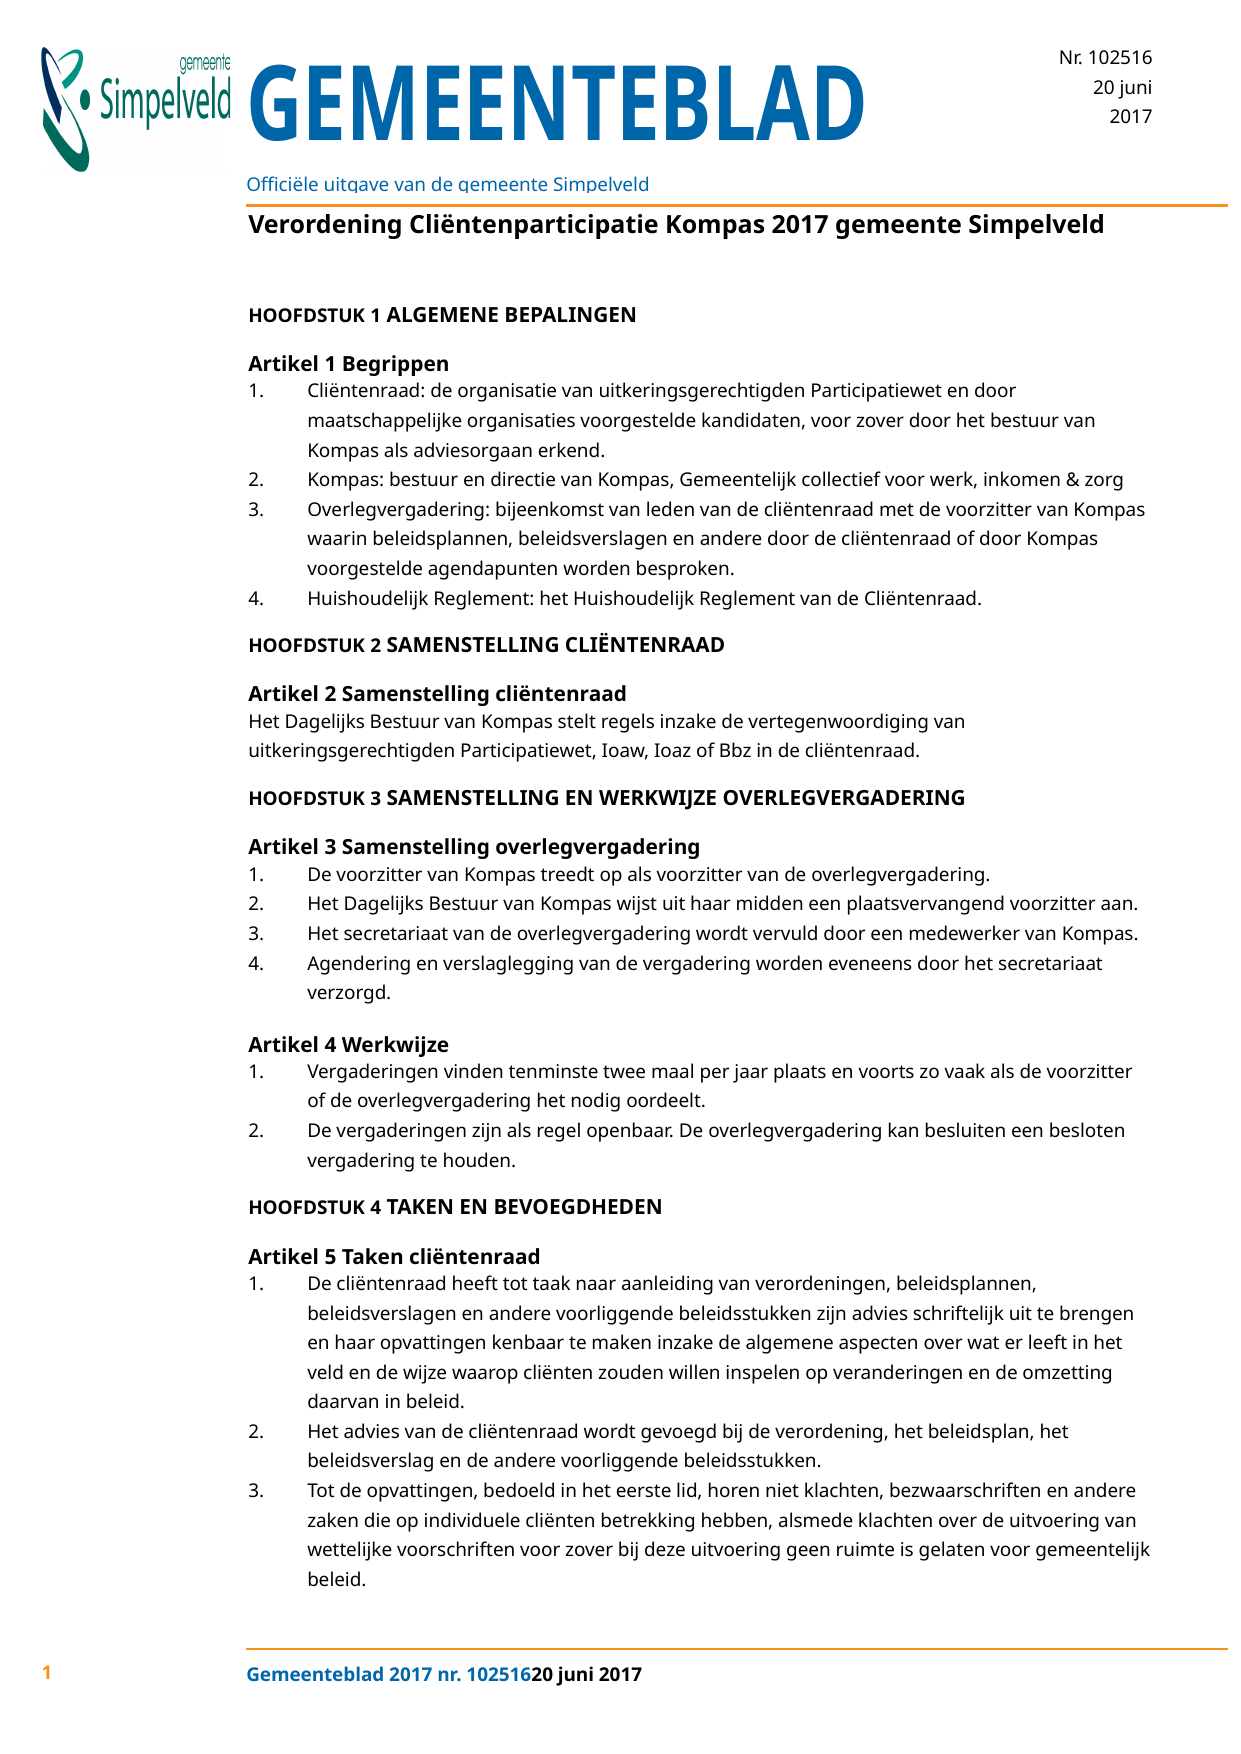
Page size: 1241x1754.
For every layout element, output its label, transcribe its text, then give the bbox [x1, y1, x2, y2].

text Verordening Cliëntenparticipatie Kompas 2017 gemeente Simpelveld [248, 207, 1152, 241]
list Huishoudelijk Reglement: het Huishoudelijk Reglement van de Cliëntenraad. [248, 585, 1152, 610]
picture [41, 47, 231, 172]
list Het Dagelijks Bestuur van Kompas wijst uit haar midden een plaatsvervangend voorzitter aan. [248, 891, 1152, 916]
text Artikel 3 Samenstelling overlegvergadering [248, 832, 1152, 861]
text Artikel 1 Begrippen [248, 349, 1152, 378]
list Het advies van de cliëntenraad wordt gevoegd bij de verordening, het beleidsplan, het beleidsverslag en de andere voorliggende beleidsstukken. [248, 1418, 1152, 1473]
list De vergaderingen zijn als regel openbaar. De overlegvergadering kan besluiten een besloten vergadering te houden. [248, 1117, 1152, 1173]
text HOOFDSTUK 3 SAMENSTELLING EN WERKWIJZE OVERLEGVERGADERING [248, 783, 1152, 812]
list Agendering en verslaglegging van de vergadering worden eveneens door het secretariaat verzorgd. [248, 950, 1152, 1005]
list Overlegvergadering: bijeenkomst van leden van de cliëntenraad met de voorzitter van Kompas waarin beleidsplannen, beleidsverslagen en andere door de cliëntenraad of door Kompas voorgestelde agendapunten worden besproken. [248, 496, 1152, 581]
text Het Dagelijks Bestuur van Kompas stelt regels inzake de vertegenwoordiging van uitkeringsgerechtigden Participatiewet, Ioaw, Ioaz of Bbz in de cliëntenraad. [248, 708, 1152, 763]
list Vergaderingen vinden tenminste twee maal per jaar plaats en voorts zo vaak als de voorzitter of de overlegvergadering het nodig oordeelt. [248, 1058, 1152, 1113]
list Kompas: bestuur en directie van Kompas, Gemeentelijk collectief voor werk, inkomen & zorg [248, 466, 1152, 492]
text Artikel 5 Taken cliëntenraad [248, 1242, 1152, 1270]
list Cliëntenraad: de organisatie van uitkeringsgerechtigden Participatiewet en door maatschappelijke organisaties voorgestelde kandidaten, voor zover door het bestuur van Kompas als adviesorgaan erkend. [248, 378, 1152, 462]
text HOOFDSTUK 2 SAMENSTELLING CLIËNTENRAAD [248, 630, 1152, 659]
text HOOFDSTUK 4 TAKEN EN BEVOEGDHEDEN [248, 1192, 1152, 1221]
list Tot de opvattingen, bedoeld in het eerste lid, horen niet klachten, bezwaarschriften en andere zaken die op individuele cliënten betrekking hebben, alsmede klachten over de uitvoering van wettelijke voorschriften voor zover bij deze uitvoering geen ruimte is gelaten voor gemeentelijk beleid. [248, 1477, 1152, 1592]
text HOOFDSTUK 1 ALGEMENE BEPALINGEN [248, 300, 1152, 328]
text Artikel 4 Werkwijze [248, 1030, 1152, 1058]
list De voorzitter van Kompas treedt op als voorzitter van de overlegvergadering. [248, 861, 1152, 887]
list De cliëntenraad heeft tot taak naar aanleiding van verordeningen, beleidsplannen, beleidsverslagen en andere voorliggende beleidsstukken zijn advies schriftelijk uit te brengen en haar opvattingen kenbaar te maken inzake de algemene aspecten over wat er leeft in het veld en de wijze waarop cliënten zouden willen inspelen op veranderingen en de omzetting daarvan in beleid. [248, 1270, 1152, 1414]
text Artikel 2 Samenstelling cliëntenraad [248, 679, 1152, 708]
list Het secretariaat van de overlegvergadering wordt vervuld door een medewerker van Kompas. [248, 920, 1152, 946]
